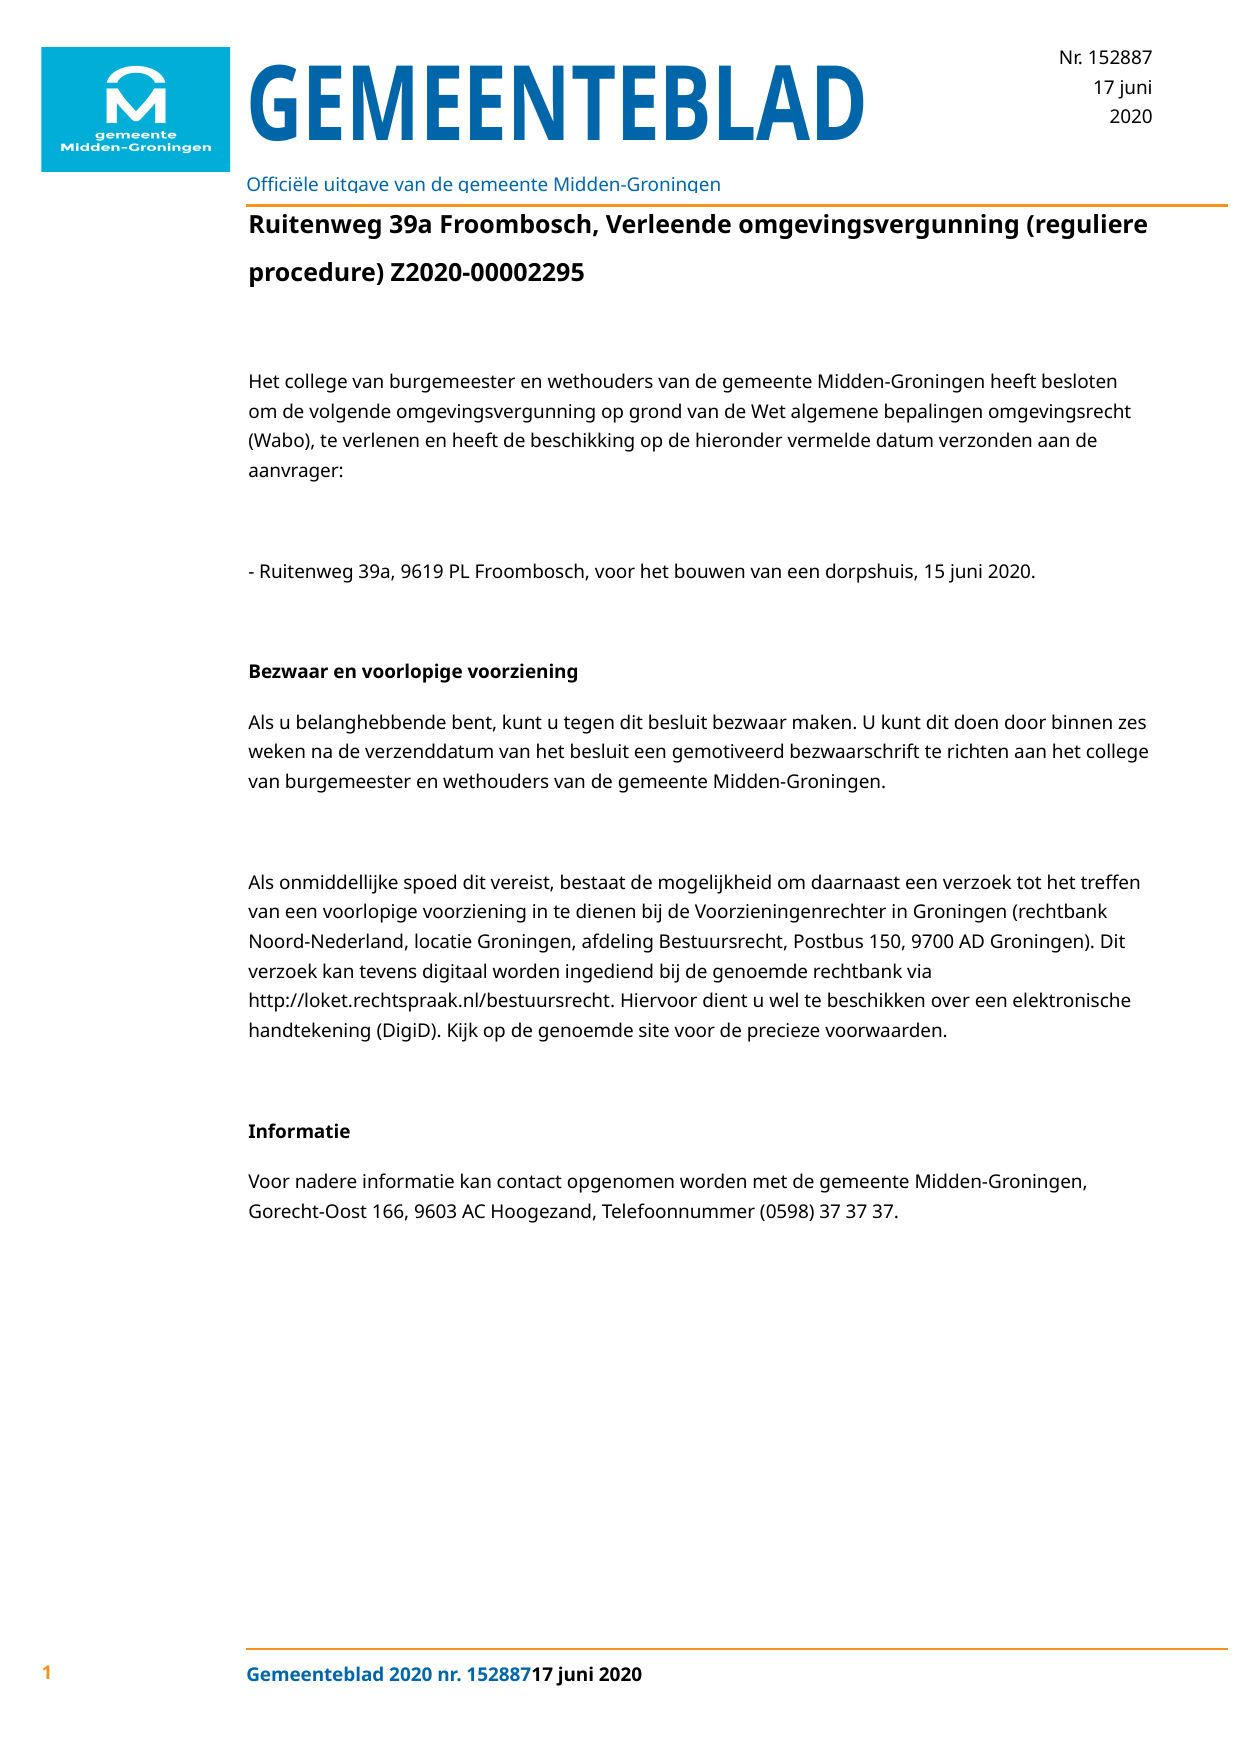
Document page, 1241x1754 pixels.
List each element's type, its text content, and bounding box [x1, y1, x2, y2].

picture [108, 66, 164, 82]
picture [107, 89, 165, 122]
text Als onmiddellijke spoed dit vereist, bestaat de mogelijkheid om daarnaast een verzoek tot het treffen van een voorlopige voorziening in te dienen bij de Voorzieningenrechter in Groningen (rechtbank Noord-Nederland, locatie Groningen, afdeling Bestuursrecht, Postbus 150, 9700 AD Groningen). Dit verzoek kan tevens digitaal worden ingediend bij de genoemde rechtbank via http://loket.rechtspraak.nl/bestuursrecht. Hiervoor dient u wel te beschikken over een elektronische handtekening (DigiD). Kijk op de genoemde site voor de precieze voorwaarden. [248, 869, 1152, 1043]
text Als u belanghebbende bent, kunt u tegen dit besluit bezwaar maken. U kunt dit doen door binnen zes weken na de verzenddatum van het besluit een gemotiveerd bezwaarschrift te richten aan het college van burgemeester en wethouders van de gemeente Midden-Groningen. [248, 709, 1152, 794]
text Het college van burgemeester en wethouders van de gemeente Midden-Groningen heeft besloten om de volgende omgevingsvergunning op grond van de Wet algemene bepalingen omgevingsrecht (Wabo), te verlenen en heeft de beschikking op de hieronder vermelde datum verzonden aan de aanvrager: [248, 368, 1152, 483]
text Informatie [248, 1118, 1152, 1144]
text Ruitenweg 39a Froombosch, Verleende omgevingsvergunning (reguliere procedure) Z2020-00002295 [248, 207, 1152, 288]
text Voor nadere informatie kan contact opgenomen worden met de gemeente Midden-Groningen, Gorecht-Oost 166, 9603 AC Hoogezand, Telefoonnummer (0598) 37 37 37. [248, 1168, 1152, 1224]
text Bezwaar en voorlopige voorziening [248, 659, 1152, 684]
text - Ruitenweg 39a, 9619 PL Froombosch, voor het bouwen van een dorpshuis, 15 juni 2020. [248, 558, 1152, 584]
picture [184, 146, 190, 153]
